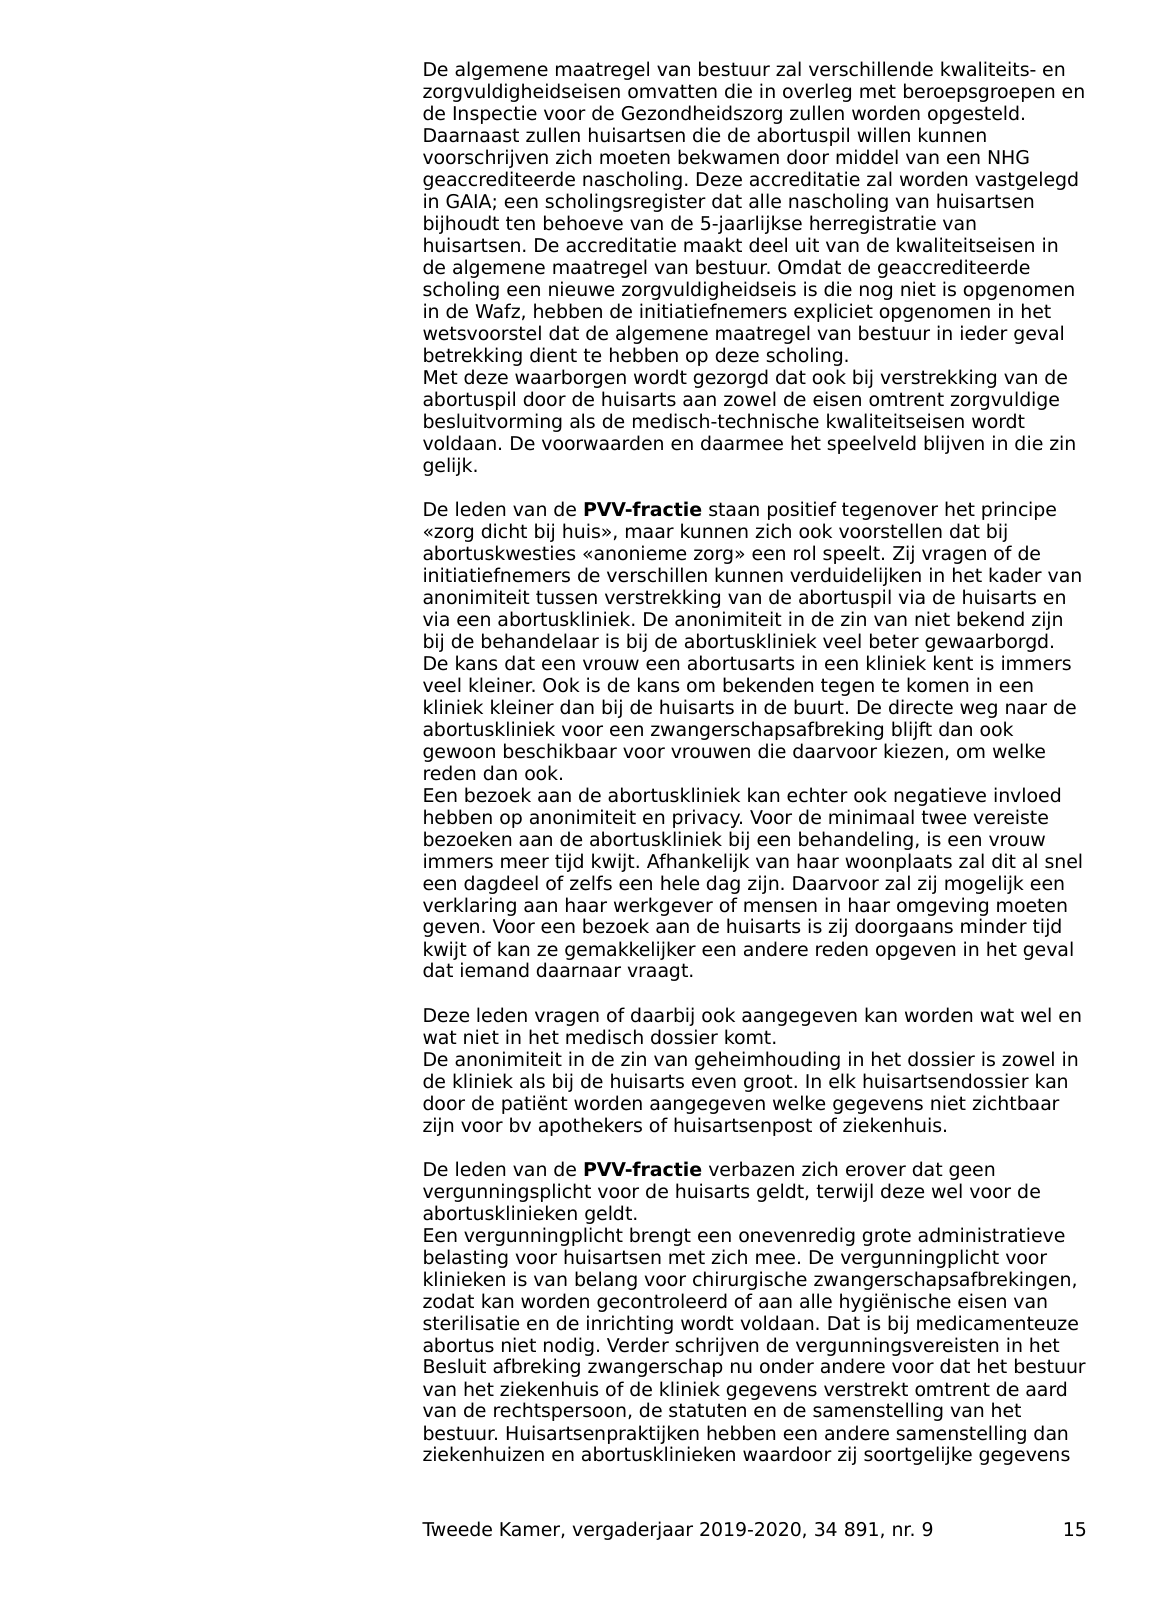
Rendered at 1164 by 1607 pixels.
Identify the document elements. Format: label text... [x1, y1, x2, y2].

text De algemene maatregel van bestuur zal verschillende kwaliteits- en zorgvuldigheidseisen omvatten die in overleg met beroepsgroepen en de Inspectie voor de Gezondheidszorg zullen worden opgesteld. Daarnaast zullen huisartsen die de abortuspil willen kunnen voorschrijven zich moeten bekwamen door middel van een NHG geaccrediteerde nascholing. Deze accreditatie zal worden vastgelegd in GAIA; een scholingsregister dat alle nascholing van huisartsen bijhoudt ten behoeve van de 5-jaarlijkse herregistratie van huisartsen. De accreditatie maakt deel uit van de kwaliteitseisen in de algemene maatregel van bestuur. Omdat de geaccrediteerde scholing een nieuwe zorgvuldigheidseis is die nog niet is opgenomen in de Wafz, hebben de initiatiefnemers expliciet opgenomen in het wetsvoorstel dat de algemene maatregel van bestuur in ieder geval betrekking dient te hebben op deze scholing. [422, 59, 1087, 367]
text Een bezoek aan de abortuskliniek kan echter ook negatieve invloed hebben op anonimiteit en privacy. Voor de minimaal twee vereiste bezoeken aan de abortuskliniek bij een behandeling, is een vrouw immers meer tijd kwijt. Afhankelijk van haar woonplaats zal dit al snel een dagdeel of zelfs een hele dag zijn. Daarvoor zal zij mogelijk een verklaring aan haar werkgever of mensen in haar omgeving moeten geven. Voor een bezoek aan de huisarts is zij doorgaans minder tijd kwijt of kan ze gemakkelijker een andere reden opgeven in het geval dat iemand daarnaar vraagt. [422, 784, 1087, 982]
text Deze leden vragen of daarbij ook aangegeven kan worden wat wel en wat niet in het medisch dossier komt. [422, 1004, 1087, 1048]
text De anonimiteit in de zin van geheimhouding in het dossier is zowel in de kliniek als bij de huisarts even groot. In elk huisartsendossier kan door de patiënt worden aangegeven welke gegevens niet zichtbaar zijn voor bv apothekers of huisartsenpost of ziekenhuis. [422, 1048, 1087, 1136]
text De leden van de PVV-fractie verbazen zich erover dat geen vergunningsplicht voor de huisarts geldt, terwijl deze wel voor de abortusklinieken geldt. [422, 1159, 1087, 1224]
text De leden van de PVV-fractie staan positief tegenover het principe «zorg dicht bij huis», maar kunnen zich ook voorstellen dat bij abortuskwesties «anonieme zorg» een rol speelt. Zij vragen of de initiatiefnemers de verschillen kunnen verduidelijken in het kader van anonimiteit tussen verstrekking van de abortuspil via de huisarts en via een abortuskliniek. De anonimiteit in de zin van niet bekend zijn bij de behandelaar is bij de abortuskliniek veel beter gewaarborgd. De kans dat een vrouw een abortusarts in een kliniek kent is immers veel kleiner. Ook is de kans om bekenden tegen te komen in een kliniek kleiner dan bij de huisarts in de buurt. De directe weg naar de abortuskliniek voor een zwangerschapsafbreking blijft dan ook gewoon beschikbaar voor vrouwen die daarvoor kiezen, om welke reden dan ook. [422, 499, 1087, 784]
text Een vergunningplicht brengt een onevenredig grote administratieve belasting voor huisartsen met zich mee. De vergunningplicht voor klinieken is van belang voor chirurgische zwangerschapsafbrekingen, zodat kan worden gecontroleerd of aan alle hygiënische eisen van sterilisatie en de inrichting wordt voldaan. Dat is bij medicamenteuze abortus niet nodig. Verder schrijven de vergunningsvereisten in het Besluit afbreking zwangerschap nu onder andere voor dat het bestuur van het ziekenhuis of de kliniek gegevens verstrekt omtrent de aard van de rechtspersoon, de statuten en de samenstelling van het bestuur. Huisartsenpraktijken hebben een andere samenstelling dan ziekenhuizen en abortusklinieken waardoor zij soortgelijke gegevens [422, 1224, 1087, 1466]
text Met deze waarborgen wordt gezorgd dat ook bij verstrekking van de abortuspil door de huisarts aan zowel de eisen omtrent zorgvuldige besluitvorming als de medisch-technische kwaliteitseisen wordt voldaan. De voorwaarden en daarmee het speelveld blijven in die zin gelijk. [422, 367, 1087, 477]
